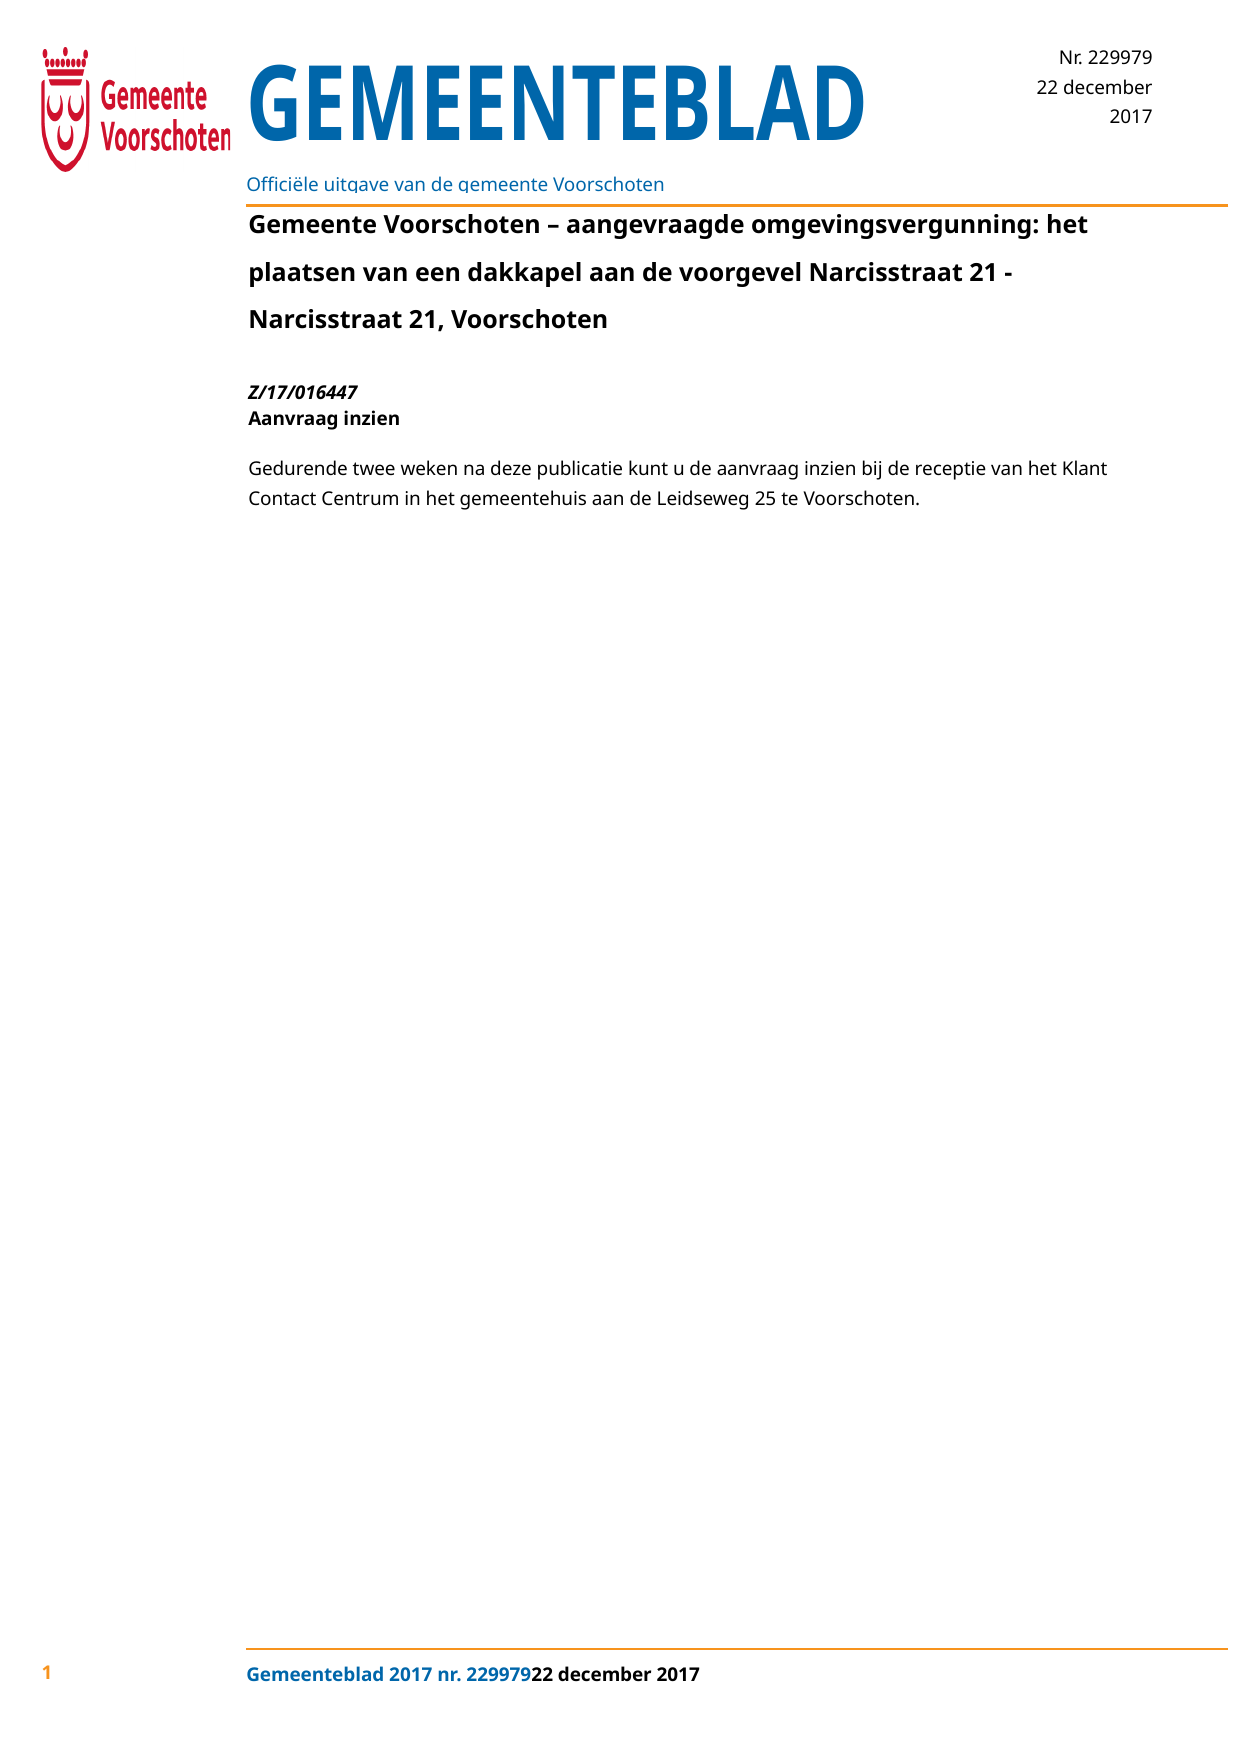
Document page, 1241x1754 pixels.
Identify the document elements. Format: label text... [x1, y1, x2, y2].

text Aanvraag inzien [248, 405, 1152, 431]
picture [41, 47, 231, 172]
text Z/17/016447 [248, 379, 1152, 405]
text Gemeente Voorschoten – aangevraagde omgevingsvergunning: het plaatsen van een dakkapel aan de voorgevel Narcisstraat 21 - Narcisstraat 21, Voorschoten [248, 207, 1152, 336]
text Gedurende twee weken na deze publicatie kunt u de aanvraag inzien bij de receptie van het Klant Contact Centrum in het gemeentehuis aan de Leidseweg 25 te Voorschoten. [248, 455, 1152, 511]
